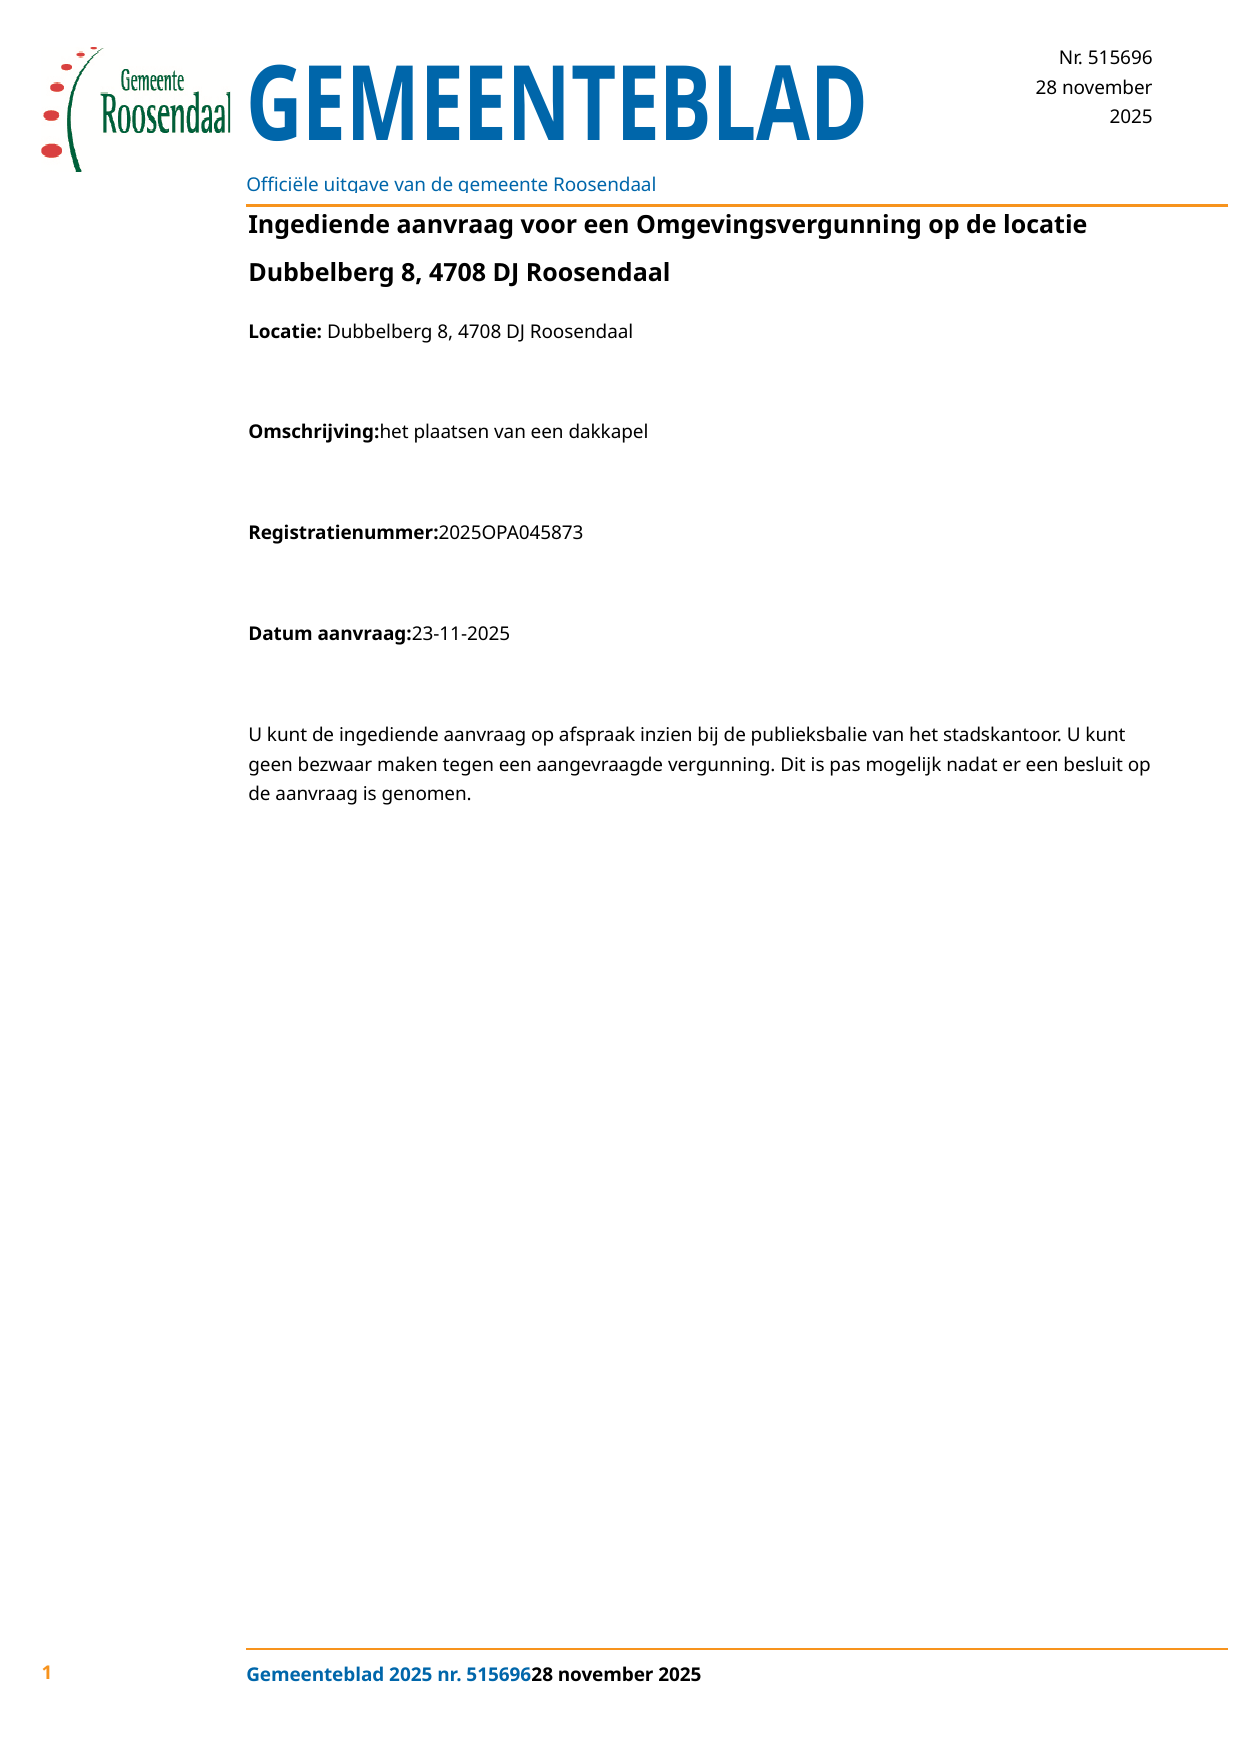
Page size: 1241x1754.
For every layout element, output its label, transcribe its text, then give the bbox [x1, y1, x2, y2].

picture [41, 47, 231, 172]
text U kunt de ingediende aanvraag op afspraak inzien bij de publieksbalie van het stadskantoor. U kunt geen bezwaar maken tegen een aangevraagde vergunning. Dit is pas mogelijk nadat er een besluit op de aanvraag is genomen. [248, 721, 1152, 806]
text Registratienummer:2025OPA045873 [248, 519, 1152, 545]
text Omschrijving:het plaatsen van een dakkapel [248, 419, 1152, 444]
text Locatie: Dubbelberg 8, 4708 DJ Roosendaal [248, 318, 1152, 344]
text Ingediende aanvraag voor een Omgevingsvergunning op de locatie Dubbelberg 8, 4708 DJ Roosendaal [248, 207, 1152, 288]
text Datum aanvraag:23-11-2025 [248, 620, 1152, 646]
